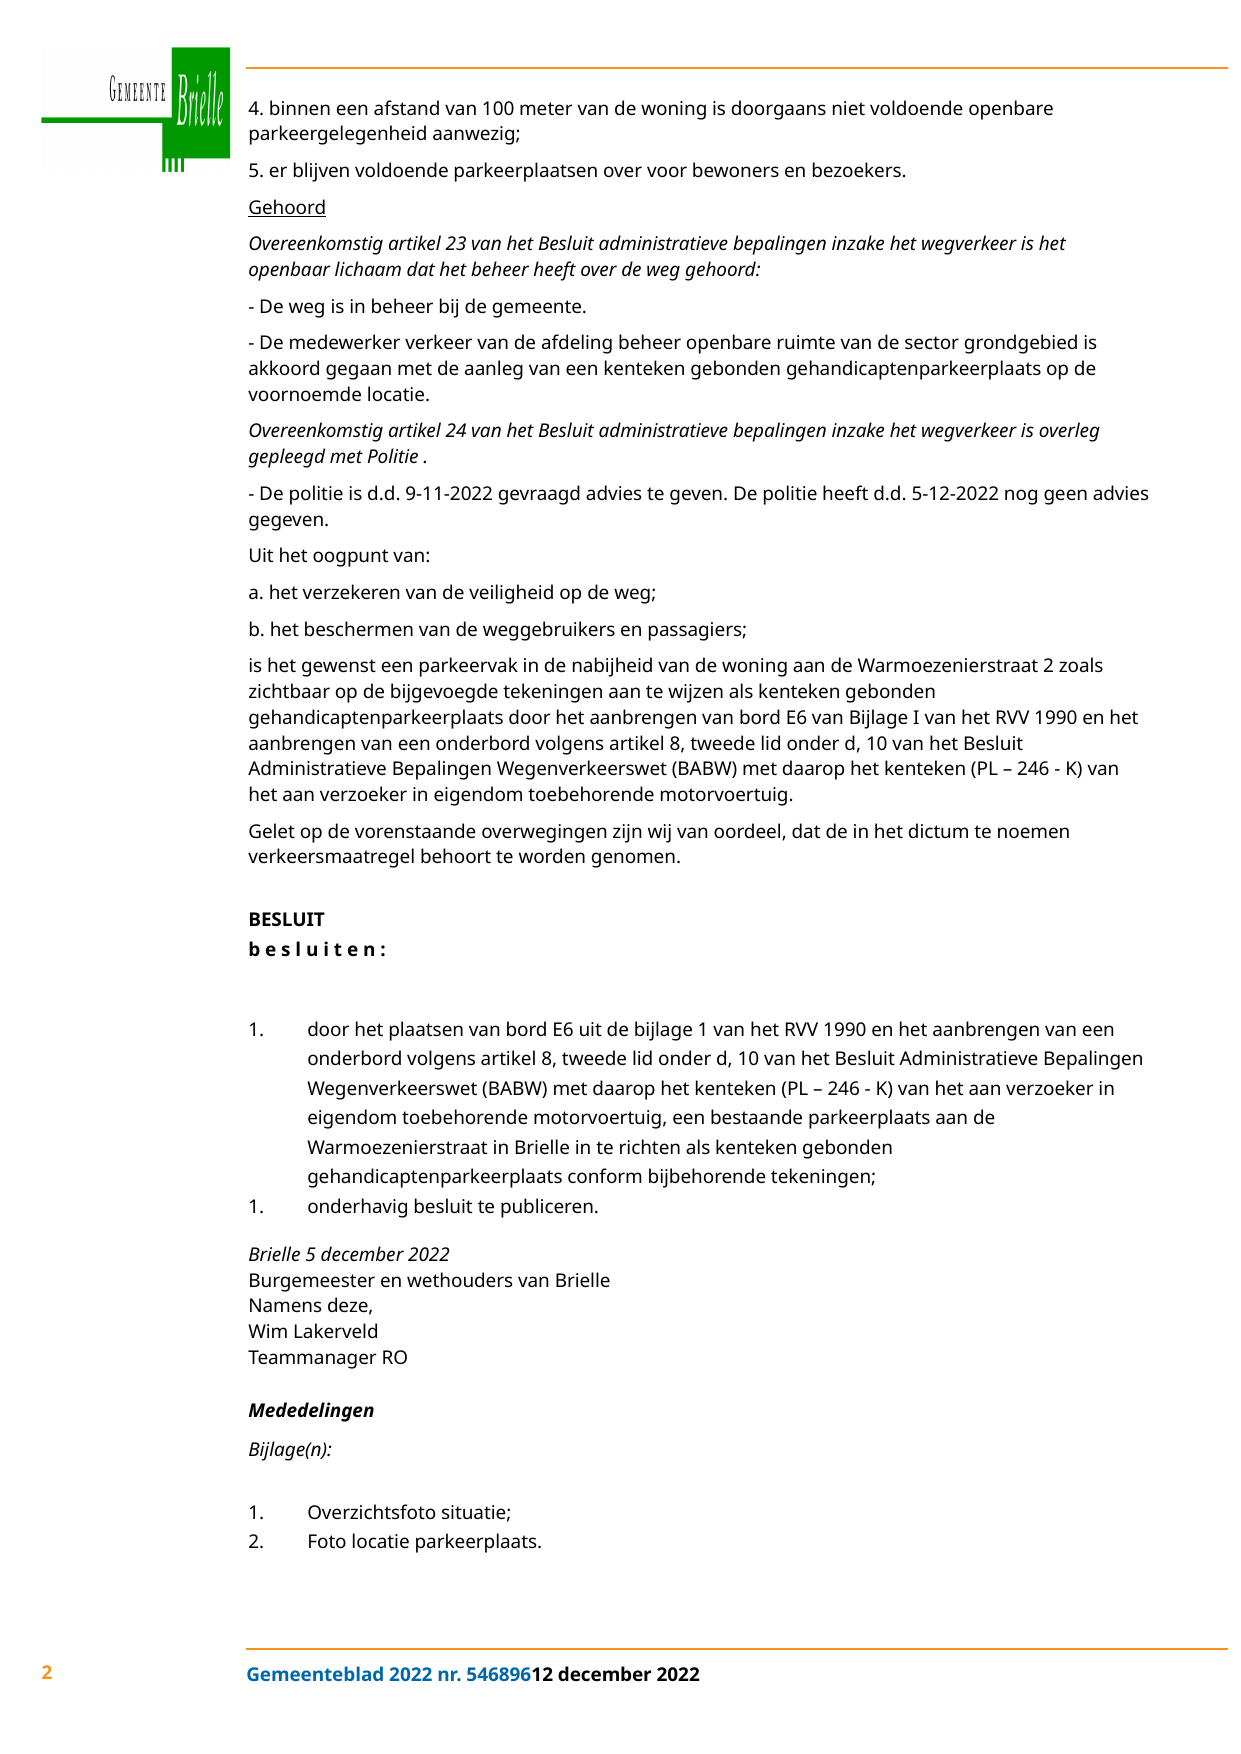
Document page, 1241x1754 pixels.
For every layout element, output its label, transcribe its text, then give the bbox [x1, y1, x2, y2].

text b e s l u i t e n : [248, 936, 1152, 962]
text Gelet op de vorenstaande overwegingen zijn wij van oordeel, dat de in het dictum te noemen verkeersmaatregel behoort te worden genomen. [248, 818, 1152, 869]
picture [41, 47, 231, 172]
text b. het beschermen van de weggebruikers en passagiers; [248, 616, 1152, 642]
text Overeenkomstig artikel 24 van het Besluit administratieve bepalingen inzake het wegverkeer is overleg gepleegd met Politie . [248, 418, 1152, 469]
text a. het verzekeren van de veiligheid op de weg; [248, 579, 1152, 605]
text is het gewenst een parkeervak in de nabijheid van de woning aan de Warmoezenierstraat 2 zoals zichtbaar op de bijgevoegde tekeningen aan te wijzen als kenteken gebonden gehandicaptenparkeerplaats door het aanbrengen van bord E6 van Bijlage I van het RVV 1990 en het aanbrengen van een onderbord volgens artikel 8, tweede lid onder d, 10 van het Besluit Administratieve Bepalingen Wegenverkeerswet (BABW) met daarop het kenteken (PL – 246 - K) van het aan verzoeker in eigendom toebehorende motorvoertuig. [248, 652, 1152, 807]
text Wim Lakerveld [248, 1318, 1152, 1344]
text Overeenkomstig artikel 23 van het Besluit administratieve bepalingen inzake het wegverkeer is het openbaar lichaam dat het beheer heeft over de weg gehoord: [248, 231, 1152, 282]
text Burgemeester en wethouders van Brielle [248, 1267, 1152, 1293]
list Foto locatie parkeerplaats. [248, 1528, 1152, 1554]
list onderhavig besluit te publiceren. [248, 1193, 1152, 1219]
text BESLUIT [248, 906, 1152, 932]
list door het plaatsen van bord E6 uit de bijlage 1 van het RVV 1990 en het aanbrengen van een onderbord volgens artikel 8, tweede lid onder d, 10 van het Besluit Administratieve Bepalingen Wegenverkeerswet (BABW) met daarop het kenteken (PL – 246 - K) van het aan verzoeker in eigendom toebehorende motorvoertuig, een bestaande parkeerplaats aan de Warmoezenierstraat in Brielle in te richten als kenteken gebonden gehandicaptenparkeerplaats conform bijbehorende tekeningen; [248, 1016, 1152, 1189]
text 5. er blijven voldoende parkeerplaatsen over voor bewoners en bezoekers. [248, 157, 1152, 183]
text - De medewerker verkeer van de afdeling beheer openbare ruimte van de sector grondgebied is akkoord gegaan met de aanleg van een kenteken gebonden gehandicaptenparkeerplaats op de voornoemde locatie. [248, 329, 1152, 407]
text Bijlage(n): [248, 1436, 1152, 1462]
text Teammanager RO [248, 1344, 1152, 1370]
text - De weg is in beheer bij de gemeente. [248, 293, 1152, 319]
text Brielle 5 december 2022 [248, 1241, 1152, 1267]
text Mededelingen [248, 1397, 1152, 1423]
text Namens deze, [248, 1293, 1152, 1318]
text Uit het oogpunt van: [248, 542, 1152, 568]
list Overzichtsfoto situatie; [248, 1499, 1152, 1525]
text Gehoord [248, 194, 1152, 219]
text - De politie is d.d. 9-11-2022 gevraagd advies te geven. De politie heeft d.d. 5-12-2022 nog geen advies gegeven. [248, 480, 1152, 532]
text 4. binnen een afstand van 100 meter van de woning is doorgaans niet voldoende openbare parkeergelegenheid aanwezig; [248, 95, 1152, 146]
